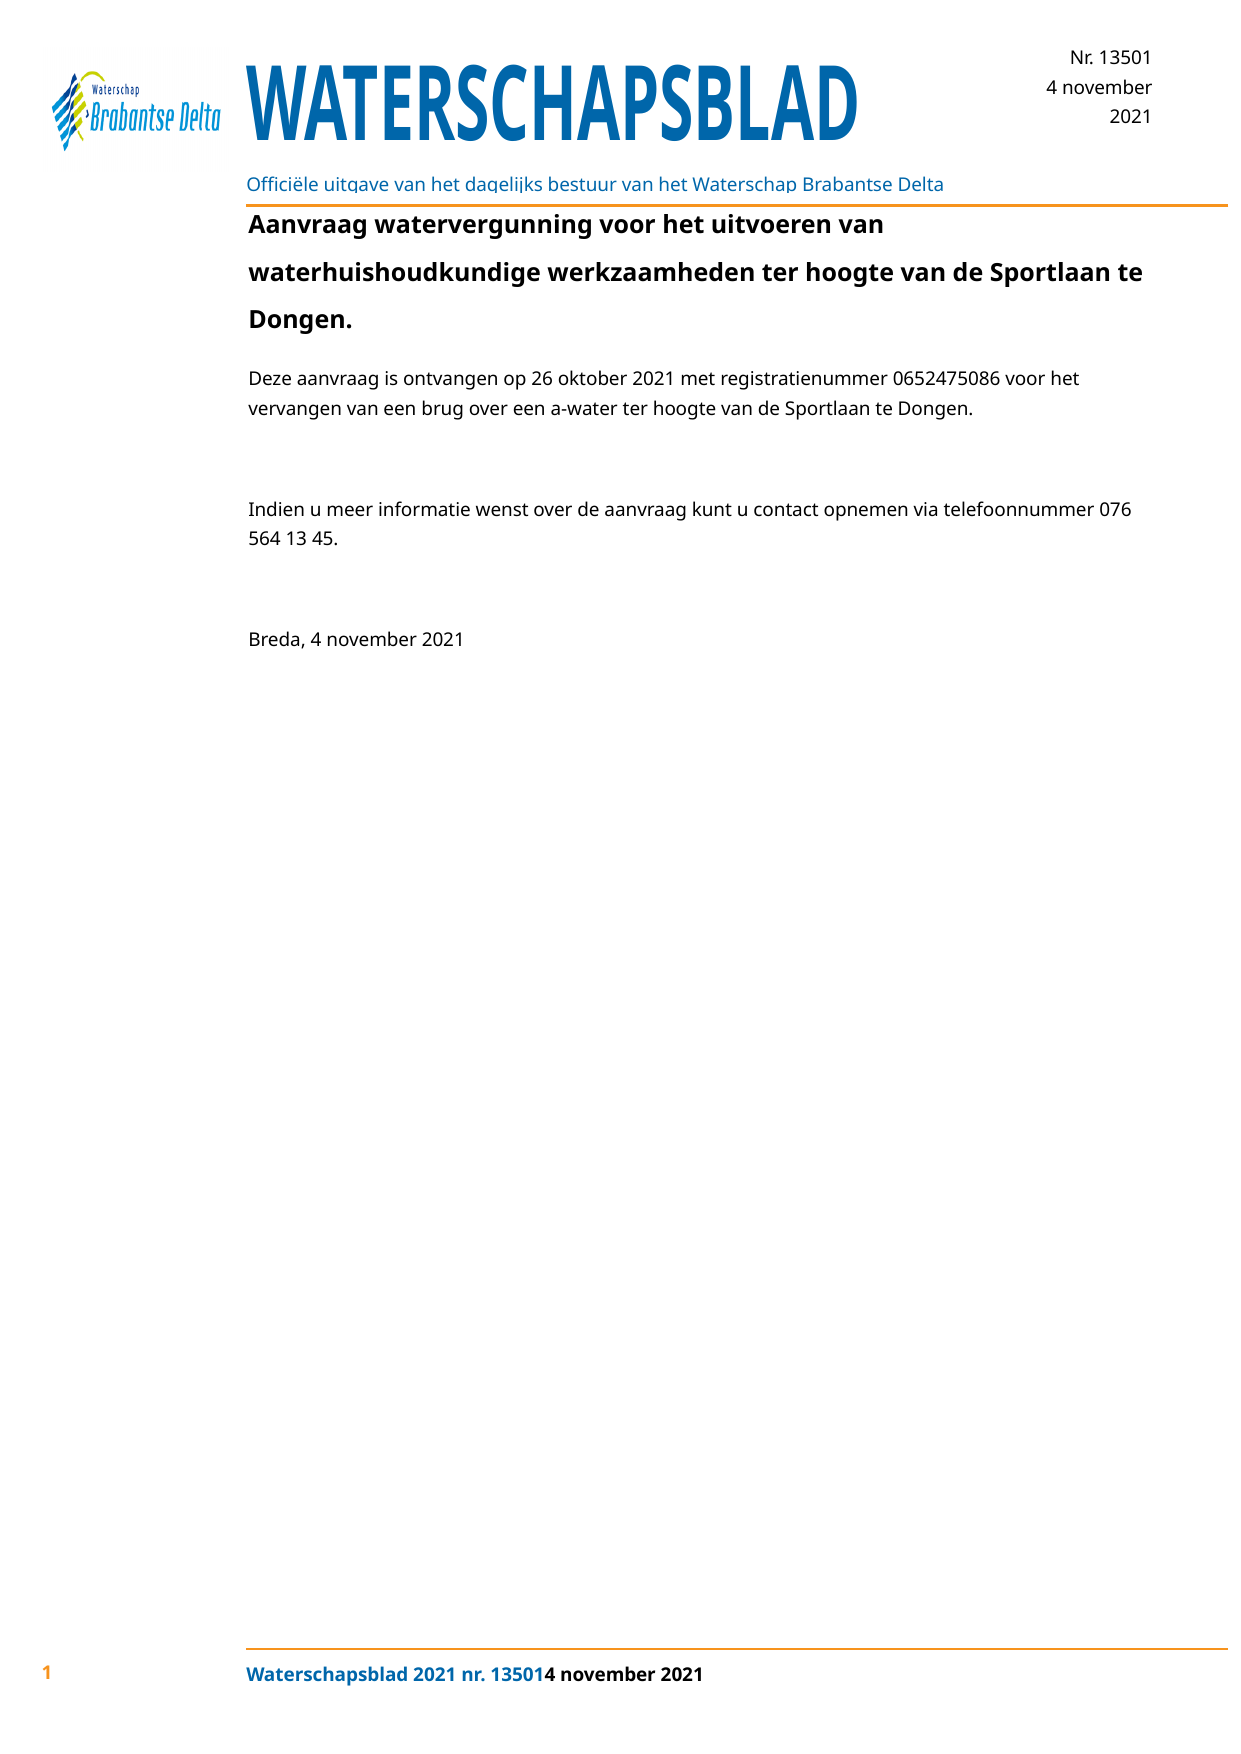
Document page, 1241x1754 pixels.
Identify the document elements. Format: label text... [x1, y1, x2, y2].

text Aanvraag watervergunning voor het uitvoeren van waterhuishoudkundige werkzaamheden ter hoogte van de Sportlaan te Dongen. [248, 207, 1152, 336]
text Deze aanvraag is ontvangen op 26 oktober 2021 met registratienummer 0652475086 voor het vervangen van een brug over een a-water ter hoogte van de Sportlaan te Dongen. [248, 366, 1152, 421]
text Indien u meer informatie wenst over de aanvraag kunt u contact opnemen via telefoonnummer 076 564 13 45. [248, 496, 1152, 551]
picture [41, 47, 231, 172]
text Breda, 4 november 2021 [248, 626, 1152, 652]
